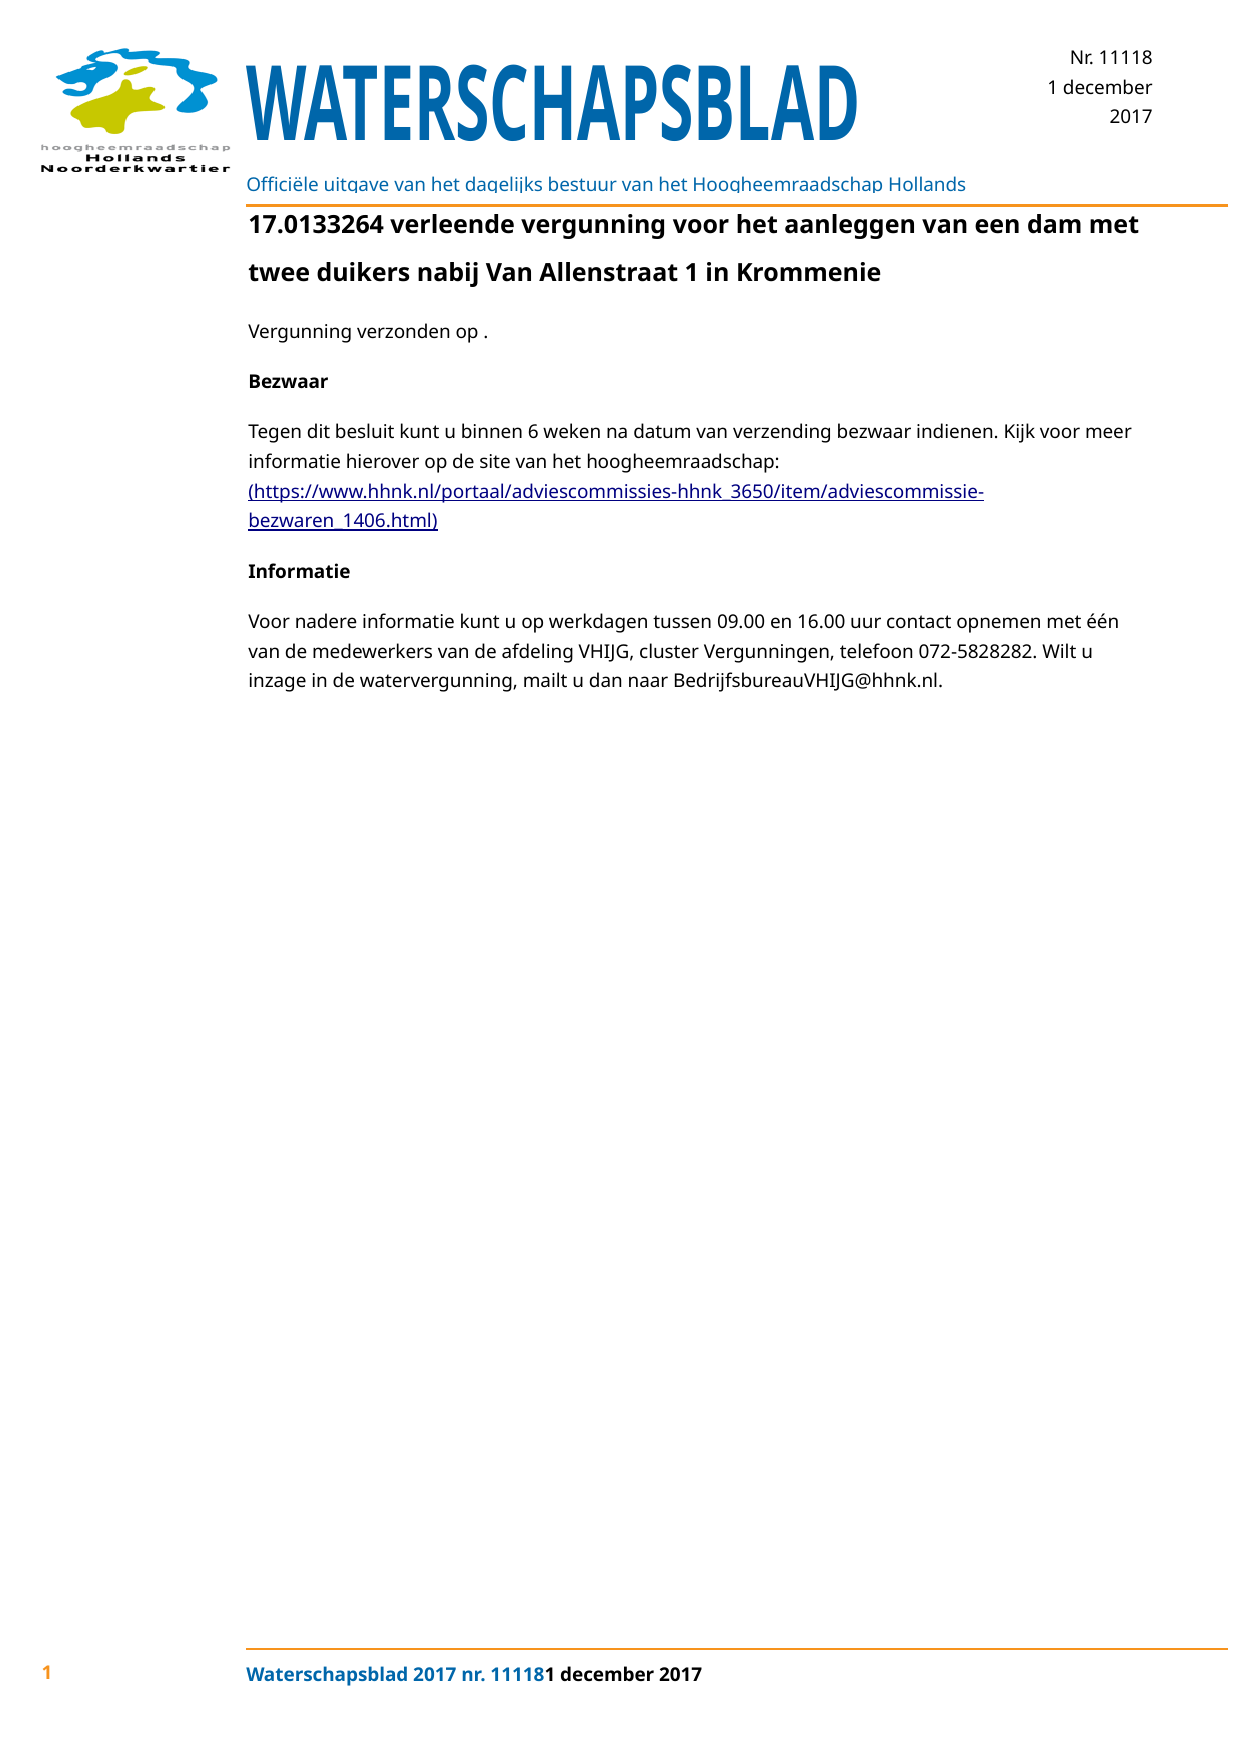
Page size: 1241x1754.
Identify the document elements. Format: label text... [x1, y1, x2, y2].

text Tegen dit besluit kunt u binnen 6 weken na datum van verzending bezwaar indienen. Kijk voor meer informatie hierover op de site van het hoogheemraadschap: (https://www.hhnk.nl/portaal/adviescommissies-hhnk_3650/item/adviescommissie-bezwaren_1406.html) [248, 419, 1152, 533]
text Informatie [248, 558, 1152, 584]
text Bezwaar [248, 368, 1152, 394]
text 17.0133264 verleende vergunning voor het aanleggen van een dam met twee duikers nabij Van Allenstraat 1 in Krommenie [248, 207, 1152, 288]
text Voor nadere informatie kunt u op werkdagen tussen 09.00 en 16.00 uur contact opnemen met één van de medewerkers van de afdeling VHIJG, cluster Vergunningen, telefoon 072-5828282. Wilt u inzage in de watervergunning, mailt u dan naar BedrijfsbureauVHIJG@hhnk.nl. [248, 608, 1152, 693]
picture [41, 47, 231, 172]
text Vergunning verzonden op . [248, 318, 1152, 344]
